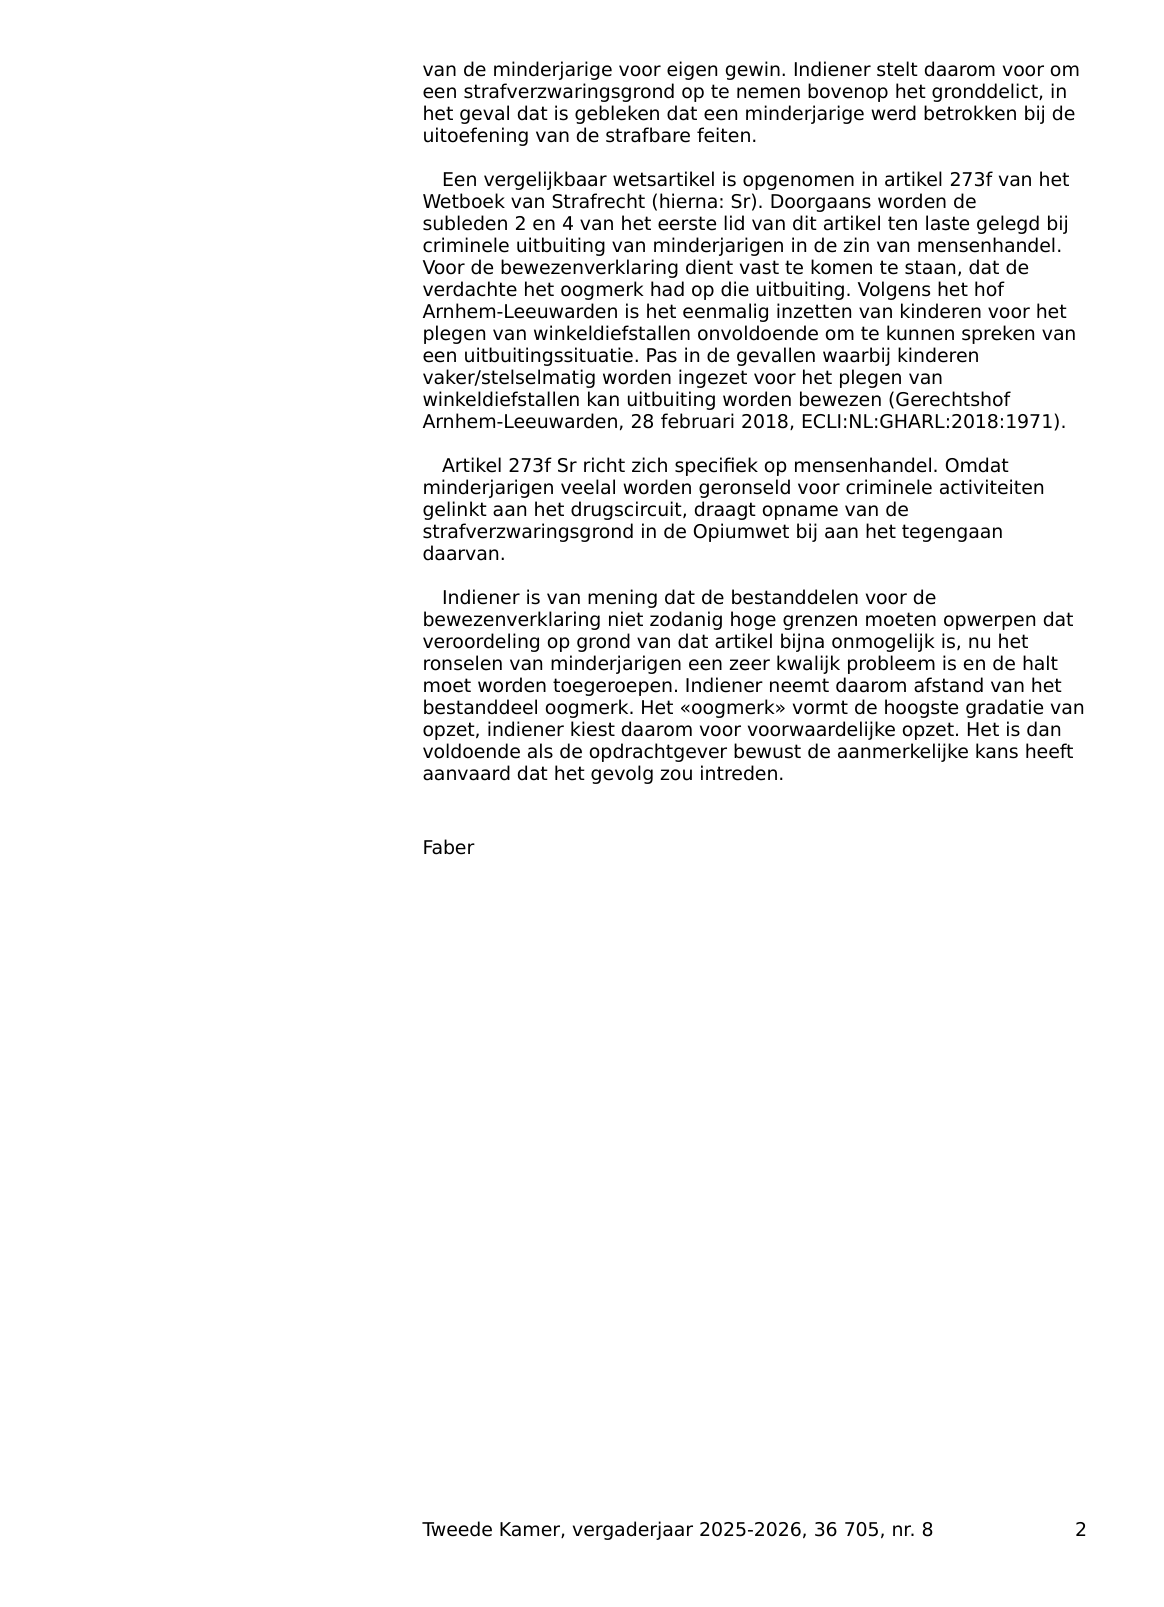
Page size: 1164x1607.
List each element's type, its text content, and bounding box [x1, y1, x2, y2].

text Faber [422, 815, 1087, 859]
text van de minderjarige voor eigen gewin. Indiener stelt daarom voor om een strafverzwaringsgrond op te nemen bovenop het gronddelict, in het geval dat is gebleken dat een minderjarige werd betrokken bij de uitoefening van de strafbare feiten. [422, 59, 1087, 147]
text Indiener is van mening dat de bestanddelen voor de bewezenverklaring niet zodanig hoge grenzen moeten opwerpen dat veroordeling op grond van dat artikel bijna onmogelijk is, nu het ronselen van minderjarigen een zeer kwalijk probleem is en de halt moet worden toegeroepen. Indiener neemt daarom afstand van het bestanddeel oogmerk. Het «oogmerk» vormt de hoogste gradatie van opzet, indiener kiest daarom voor voorwaardelijke opzet. Het is dan voldoende als de opdrachtgever bewust de aanmerkelijke kans heeft aanvaard dat het gevolg zou intreden. [422, 587, 1087, 785]
text Artikel 273f Sr richt zich specifiek op mensenhandel. Omdat minderjarigen veelal worden geronseld voor criminele activiteiten gelinkt aan het drugscircuit, draagt opname van de strafverzwaringsgrond in de Opiumwet bij aan het tegengaan daarvan. [422, 455, 1087, 565]
text Een vergelijkbaar wetsartikel is opgenomen in artikel 273f van het Wetboek van Strafrecht (hierna: Sr). Doorgaans worden de subleden 2 en 4 van het eerste lid van dit artikel ten laste gelegd bij criminele uitbuiting van minderjarigen in de zin van mensenhandel. Voor de bewezenverklaring dient vast te komen te staan, dat de verdachte het oogmerk had op die uitbuiting. Volgens het hof Arnhem-Leeuwarden is het eenmalig inzetten van kinderen voor het plegen van winkeldiefstallen onvoldoende om te kunnen spreken van een uitbuitingssituatie. Pas in de gevallen waarbij kinderen vaker/stelselmatig worden ingezet voor het plegen van winkeldiefstallen kan uitbuiting worden bewezen (Gerechtshof Arnhem-Leeuwarden, 28 februari 2018, ECLI:NL:GHARL:2018:1971). [422, 169, 1087, 433]
